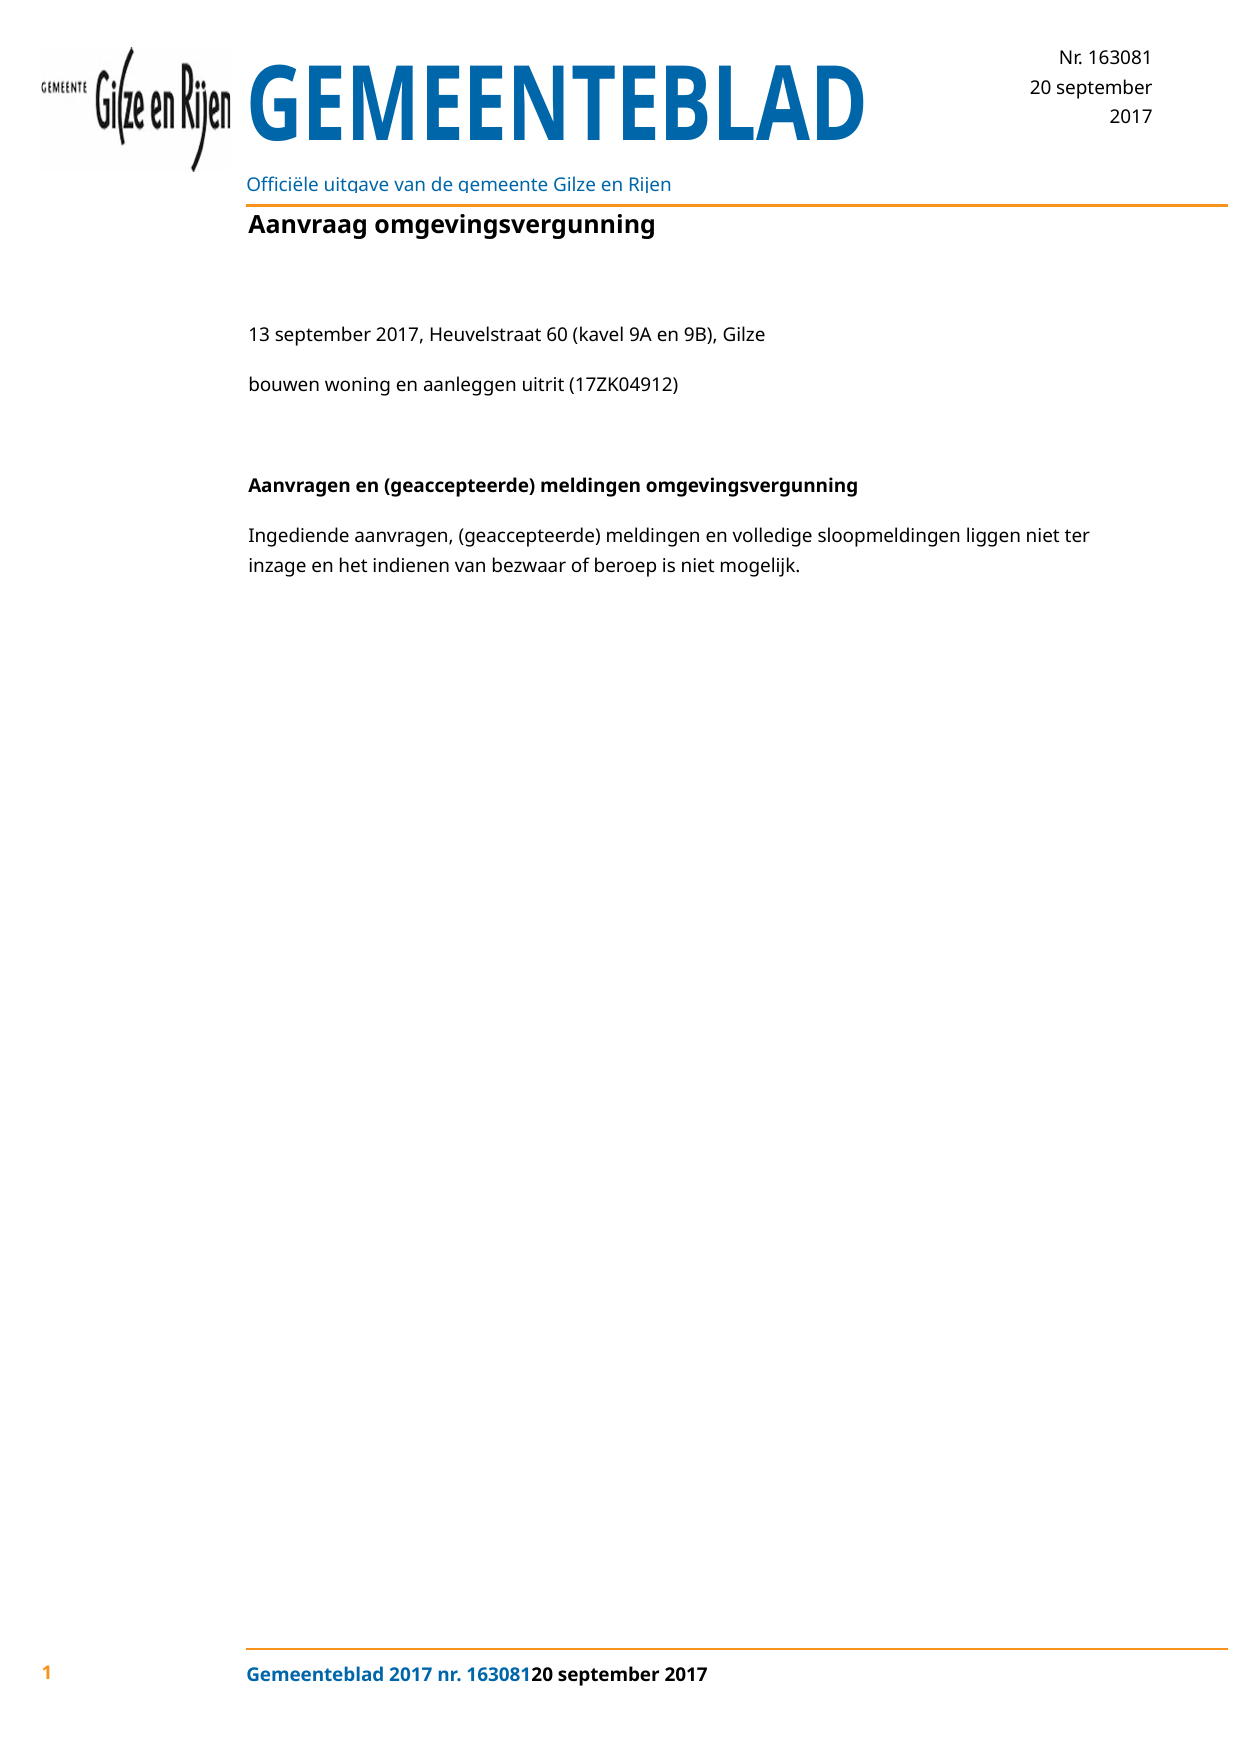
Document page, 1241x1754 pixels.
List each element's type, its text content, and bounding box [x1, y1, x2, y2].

picture [41, 47, 231, 172]
text bouwen woning en aanleggen uitrit (17ZK04912) [248, 371, 1152, 397]
text 13 september 2017, Heuvelstraat 60 (kavel 9A en 9B), Gilze [248, 321, 1152, 346]
text Aanvraag omgevingsvergunning [248, 207, 1152, 241]
text Aanvragen en (geaccepteerde) meldingen omgevingsvergunning [248, 472, 1152, 498]
text Ingediende aanvragen, (geaccepteerde) meldingen en volledige sloopmeldingen liggen niet ter inzage en het indienen van bezwaar of beroep is niet mogelijk. [248, 522, 1152, 578]
